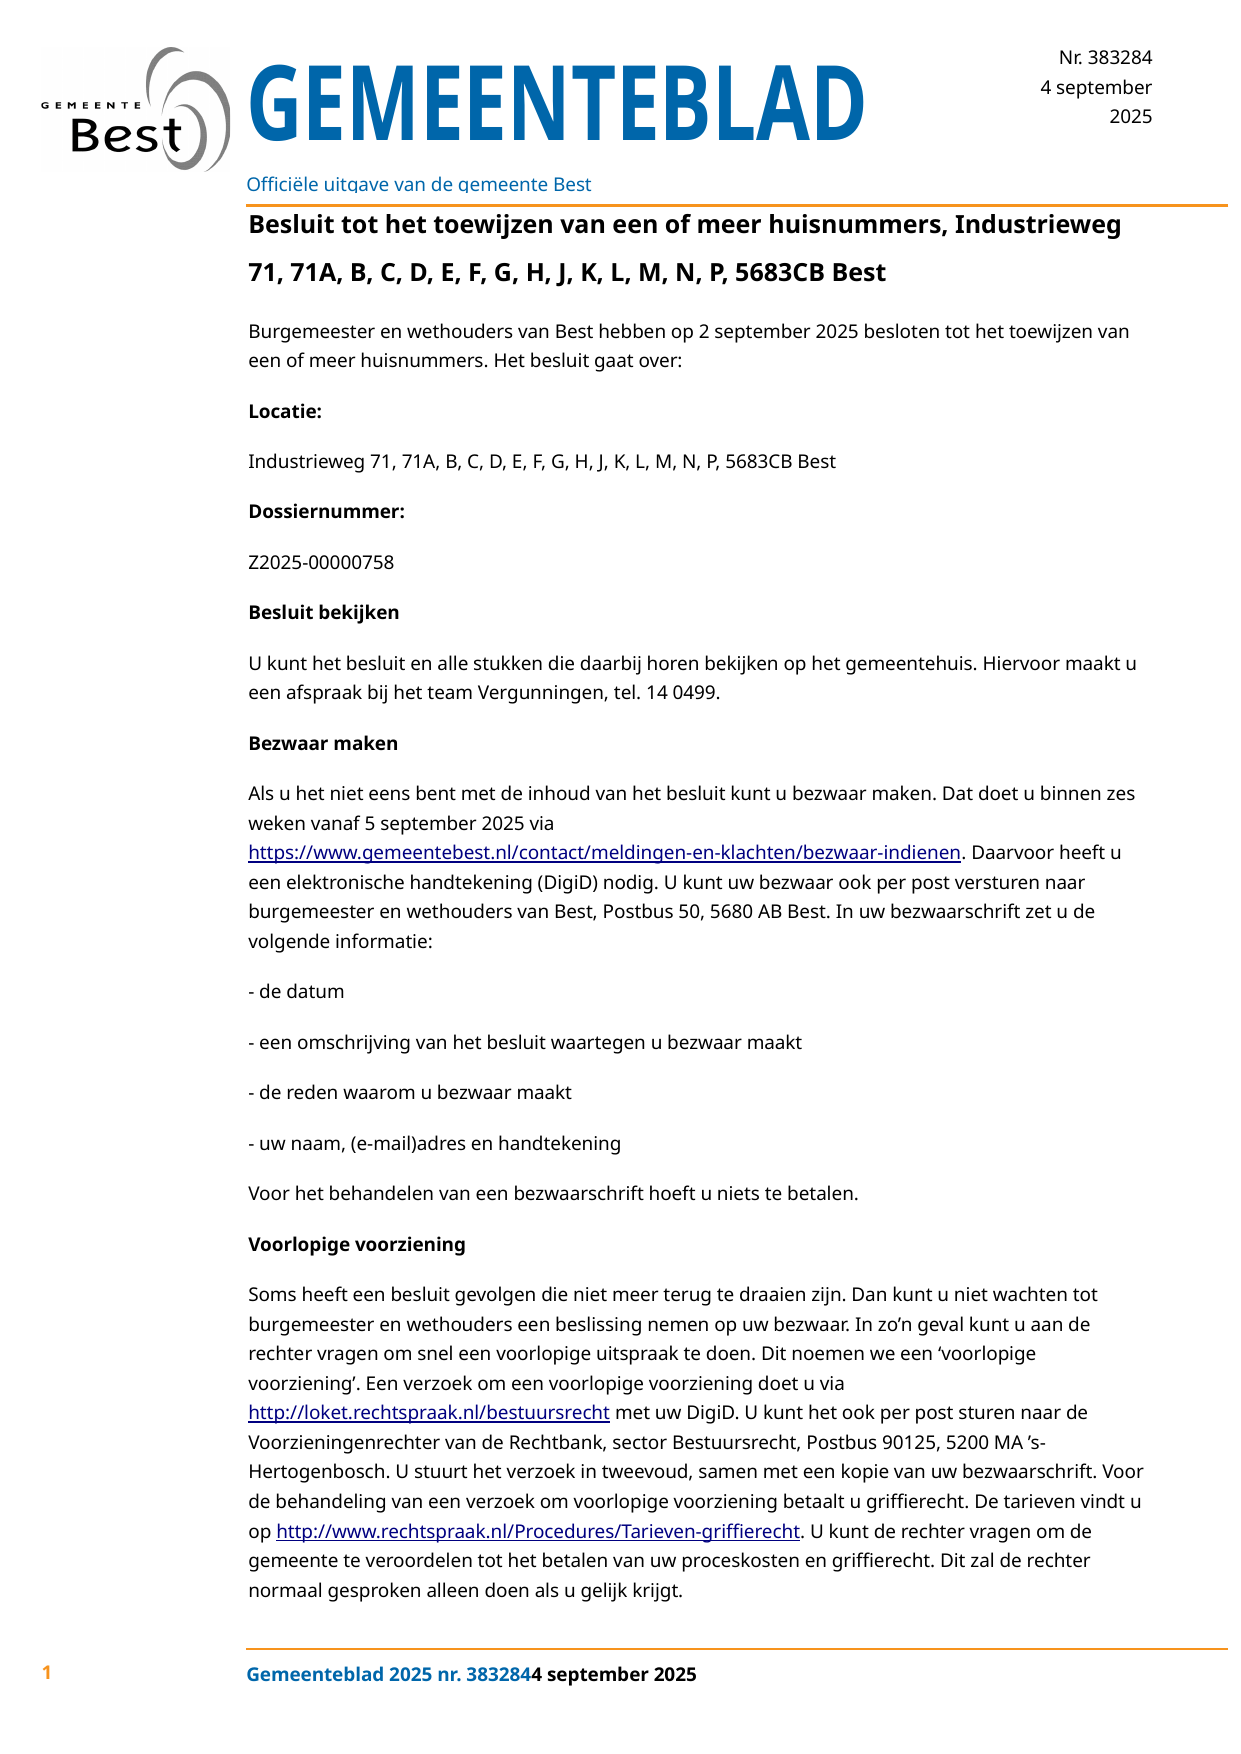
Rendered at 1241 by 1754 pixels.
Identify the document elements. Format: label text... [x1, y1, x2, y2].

text - de reden waarom u bezwaar maakt [248, 1079, 1152, 1105]
text - uw naam, (e-mail)adres en handtekening [248, 1130, 1152, 1156]
text Besluit tot het toewijzen van een of meer huisnummers, Industrieweg 71, 71A, B, C, D, E, F, G, H, J, K, L, M, N, P, 5683CB Best [248, 207, 1152, 288]
text Z2025-00000758 [248, 549, 1152, 575]
text Dossiernummer: [248, 499, 1152, 524]
text - de datum [248, 979, 1152, 1004]
text Als u het niet eens bent met de inhoud van het besluit kunt u bezwaar maken. Dat doet u binnen zes weken vanaf 5 september 2025 via https://www.gemeentebest.nl/contact/meldingen-en-klachten/bezwaar-indienen. Daarvoor heeft u een elektronische handtekening (DigiD) nodig. U kunt uw bezwaar ook per post versturen naar burgemeester en wethouders van Best, Postbus 50, 5680 AB Best. In uw bezwaarschrift zet u de volgende informatie: [248, 780, 1152, 954]
text Voor het behandelen van een bezwaarschrift hoeft u niets te betalen. [248, 1180, 1152, 1206]
text Voorlopige voorziening [248, 1231, 1152, 1257]
picture [41, 47, 231, 172]
text Burgemeester en wethouders van Best hebben op 2 september 2025 besloten tot het toewijzen van een of meer huisnummers. Het besluit gaat over: [248, 318, 1152, 373]
text Soms heeft een besluit gevolgen die niet meer terug te draaien zijn. Dan kunt u niet wachten tot burgemeester en wethouders een beslissing nemen op uw bezwaar. In zo’n geval kunt u aan de rechter vragen om snel een voorlopige uitspraak te doen. Dit noemen we een ‘voorlopige voorziening’. Een verzoek om een voorlopige voorziening doet u via http://loket.rechtspraak.nl/bestuursrecht met uw DigiD. U kunt het ook per post sturen naar de Voorzieningenrechter van de Rechtbank, sector Bestuursrecht, Postbus 90125, 5200 MA ’s-Hertogenbosch. U stuurt het verzoek in tweevoud, samen met een kopie van uw bezwaarschrift. Voor de behandeling van een verzoek om voorlopige voorziening betaalt u griffierecht. De tarieven vindt u op http://www.rechtspraak.nl/Procedures/Tarieven-griffierecht. U kunt de rechter vragen om de gemeente te veroordelen tot het betalen van uw proceskosten en griffierecht. Dit zal de rechter normaal gesproken alleen doen als u gelijk krijgt. [248, 1281, 1152, 1603]
text Locatie: [248, 398, 1152, 424]
text Bezwaar maken [248, 730, 1152, 756]
text - een omschrijving van het besluit waartegen u bezwaar maakt [248, 1029, 1152, 1055]
text Industrieweg 71, 71A, B, C, D, E, F, G, H, J, K, L, M, N, P, 5683CB Best [248, 448, 1152, 474]
text Besluit bekijken [248, 599, 1152, 625]
text U kunt het besluit en alle stukken die daarbij horen bekijken op het gemeentehuis. Hiervoor maakt u een afspraak bij het team Vergunningen, tel. 14 0499. [248, 650, 1152, 705]
